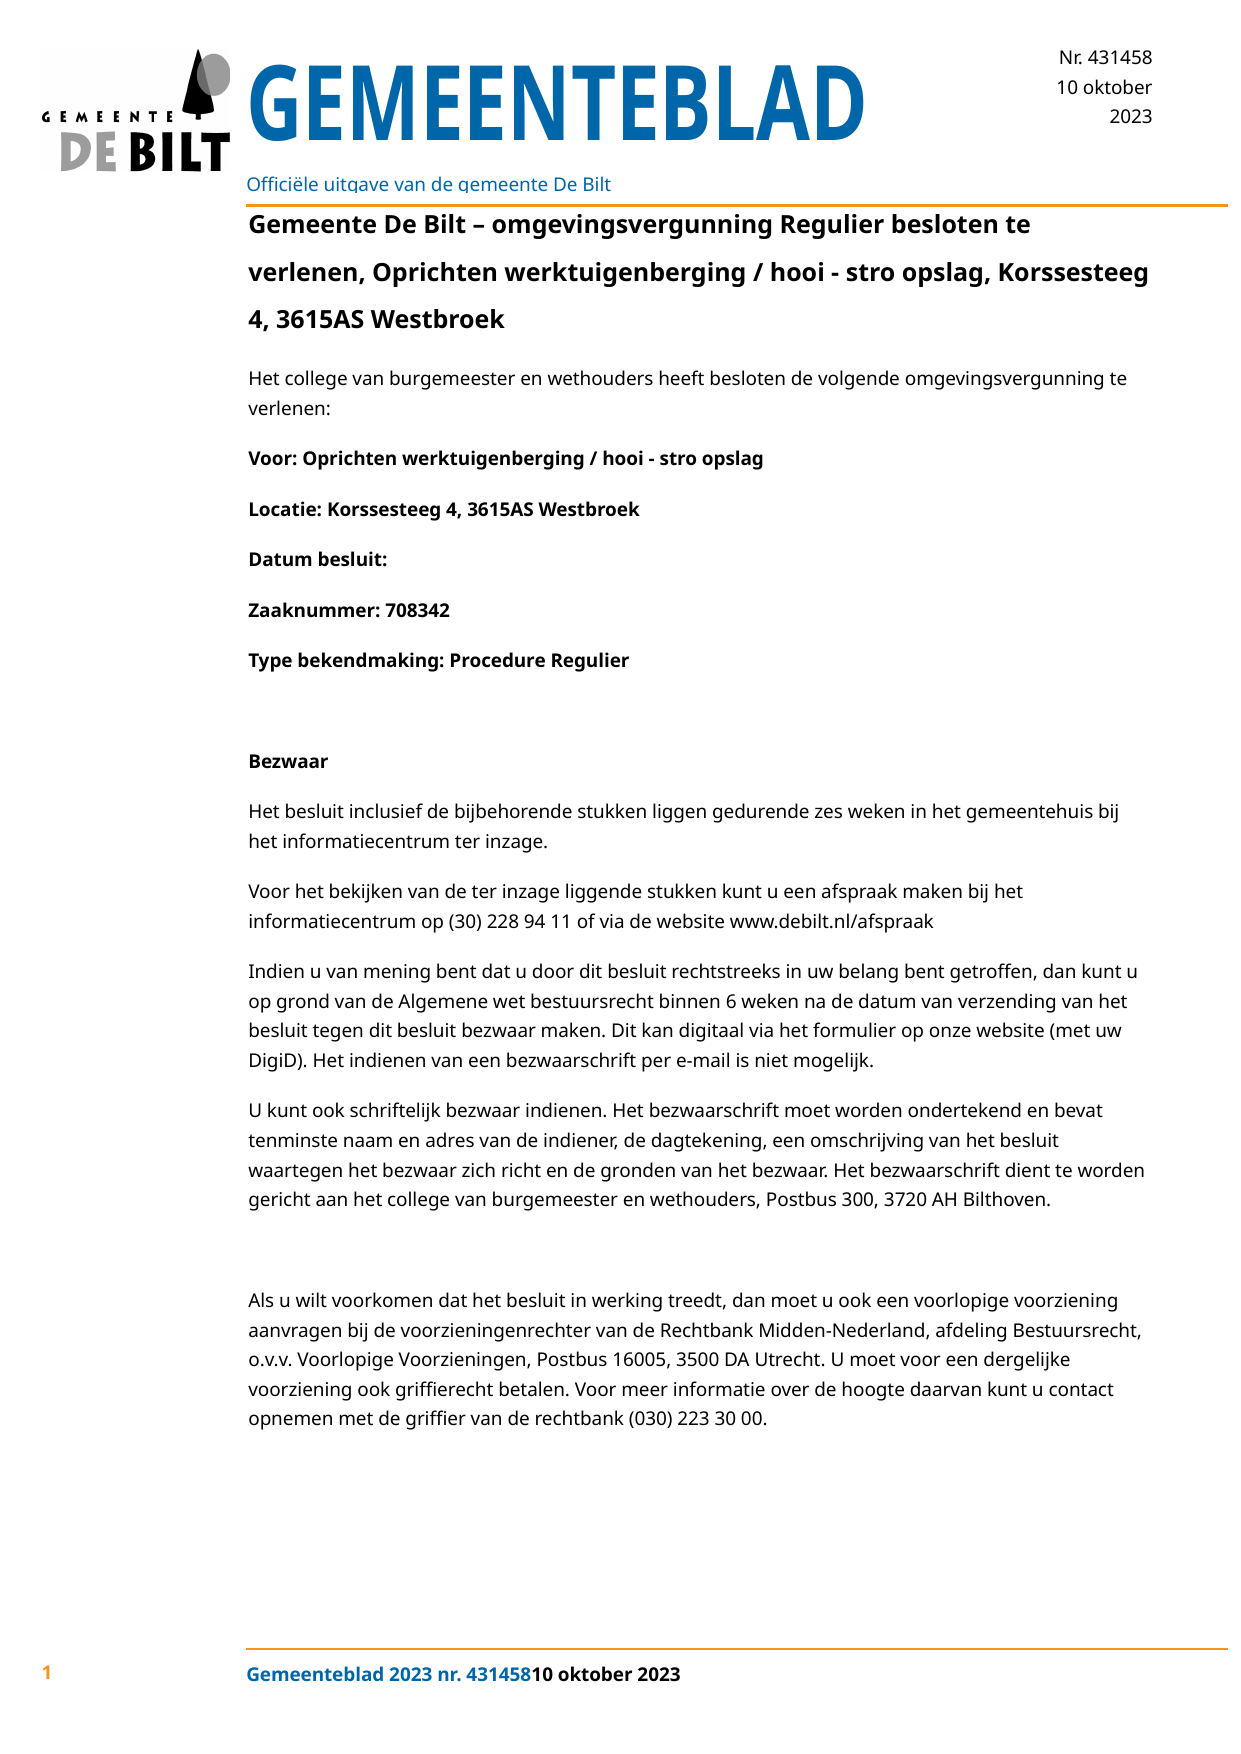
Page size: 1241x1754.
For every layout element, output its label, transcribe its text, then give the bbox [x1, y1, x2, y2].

text Voor het bekijken van de ter inzage liggende stukken kunt u een afspraak maken bij het informatiecentrum op (30) 228 94 11 of via de website www.debilt.nl/afspraak [248, 878, 1152, 934]
text Type bekendmaking: Procedure Regulier [248, 647, 1152, 673]
text Bezwaar [248, 748, 1152, 774]
text U kunt ook schriftelijk bezwaar indienen. Het bezwaarschrift moet worden ondertekend en bevat tenminste naam en adres van de indiener, de dagtekening, een omschrijving van het besluit waartegen het bezwaar zich richt en de gronden van het bezwaar. Het bezwaarschrift dient te worden gericht aan het college van burgemeester en wethouders, Postbus 300, 3720 AH Bilthoven. [248, 1098, 1152, 1212]
text Indien u van mening bent dat u door dit besluit rechtstreeks in uw belang bent getroffen, dan kunt u op grond van de Algemene wet bestuursrecht binnen 6 weken na de datum van verzending van het besluit tegen dit besluit bezwaar maken. Dit kan digitaal via het formulier op onze website (met uw DigiD). Het indienen van een bezwaarschrift per e-mail is niet mogelijk. [248, 958, 1152, 1073]
text Voor: Oprichten werktuigenberging / hooi - stro opslag [248, 446, 1152, 471]
picture [41, 47, 231, 172]
text Locatie: Korssesteeg 4, 3615AS Westbroek [248, 496, 1152, 522]
text Zaaknummer: 708342 [248, 597, 1152, 622]
text Gemeente De Bilt – omgevingsvergunning Regulier besloten te verlenen, Oprichten werktuigenberging / hooi - stro opslag, Korssesteeg 4, 3615AS Westbroek [248, 207, 1152, 336]
text Het besluit inclusief de bijbehorende stukken liggen gedurende zes weken in het gemeentehuis bij het informatiecentrum ter inzage. [248, 798, 1152, 854]
text Het college van burgemeester en wethouders heeft besloten de volgende omgevingsvergunning te verlenen: [248, 366, 1152, 421]
text Als u wilt voorkomen dat het besluit in werking treedt, dan moet u ook een voorlopige voorziening aanvragen bij de voorzieningenrechter van de Rechtbank Midden-Nederland, afdeling Bestuursrecht, o.v.v. Voorlopige Voorzieningen, Postbus 16005, 3500 DA Utrecht. U moet voor een dergelijke voorziening ook griffierecht betalen. Voor meer informatie over de hoogte daarvan kunt u contact opnemen met de griffier van de rechtbank (030) 223 30 00. [248, 1287, 1152, 1431]
text Datum besluit: [248, 546, 1152, 572]
